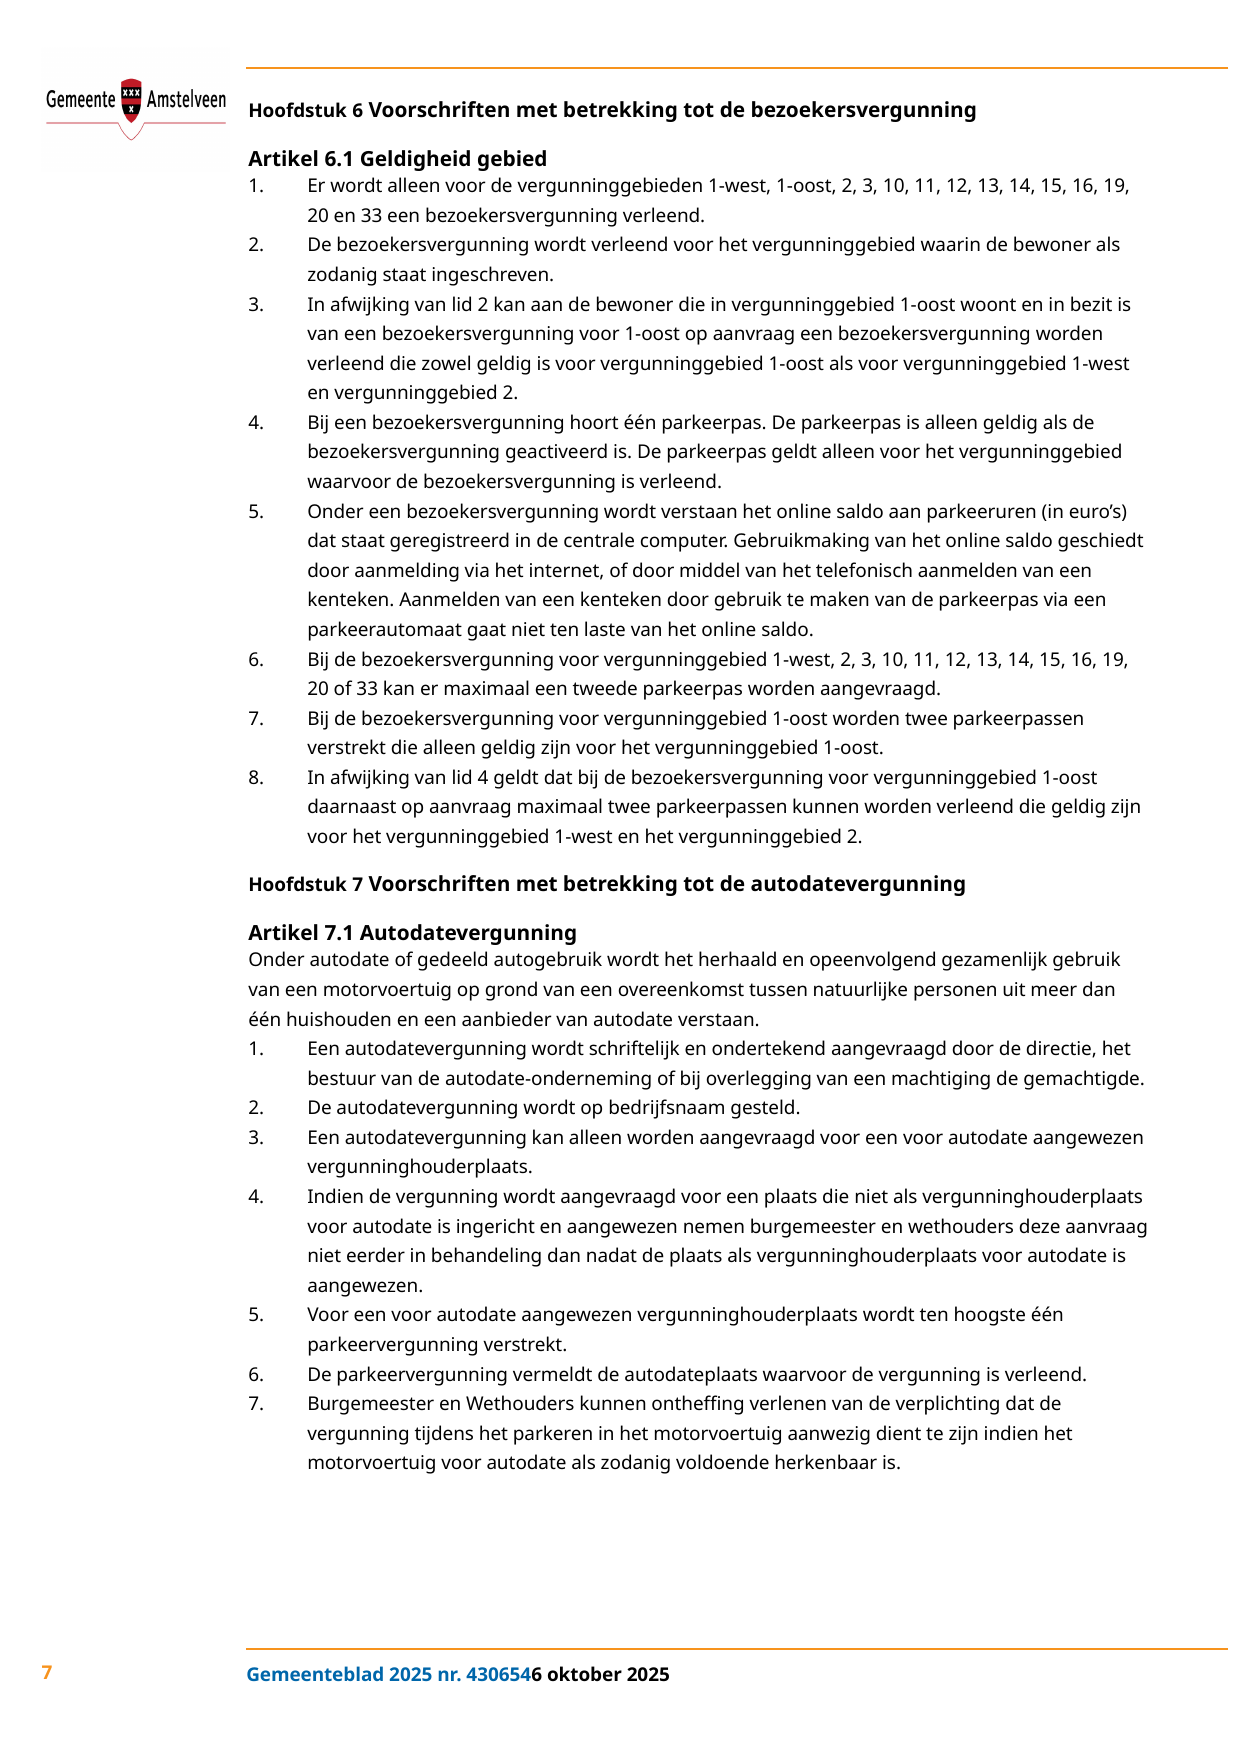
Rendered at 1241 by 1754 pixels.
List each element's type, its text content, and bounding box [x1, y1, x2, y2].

list Burgemeester en Wethouders kunnen ontheffing verlenen van de verplichting dat de vergunning tijdens het parkeren in het motorvoertuig aanwezig dient te zijn indien het motorvoertuig voor autodate als zodanig voldoende herkenbaar is. [248, 1390, 1152, 1475]
list Indien de vergunning wordt aangevraagd voor een plaats die niet als vergunninghouderplaats voor autodate is ingericht en aangewezen nemen burgemeester en wethouders deze aanvraag niet eerder in behandeling dan nadat de plaats als vergunninghouderplaats voor autodate is aangewezen. [248, 1183, 1152, 1298]
list De bezoekersvergunning wordt verleend voor het vergunninggebied waarin de bewoner als zodanig staat ingeschreven. [248, 232, 1152, 287]
text Hoofdstuk 7 Voorschriften met betrekking tot de autodatevergunning [248, 869, 1152, 897]
text Artikel 6.1 Geldigheid gebied [248, 144, 1152, 172]
text Artikel 7.1 Autodatevergunning [248, 918, 1152, 947]
text Hoofdstuk 6 Voorschriften met betrekking tot de bezoekersvergunning [248, 95, 1152, 123]
list De autodatevergunning wordt op bedrijfsnaam gesteld. [248, 1094, 1152, 1120]
list Er wordt alleen voor de vergunninggebieden 1-west, 1-oost, 2, 3, 10, 11, 12, 13, 14, 15, 16, 19, 20 en 33 een bezoekersvergunning verleend. [248, 172, 1152, 228]
text Onder autodate of gedeeld autogebruik wordt het herhaald en opeenvolgend gezamenlijk gebruik van een motorvoertuig op grond van een overeenkomst tussen natuurlijke personen uit meer dan één huishouden en een aanbieder van autodate verstaan. [248, 947, 1152, 1032]
list De parkeervergunning vermeldt de autodateplaats waarvoor de vergunning is verleend. [248, 1361, 1152, 1387]
list In afwijking van lid 2 kan aan de bewoner die in vergunninggebied 1-oost woont en in bezit is van een bezoekersvergunning voor 1-oost op aanvraag een bezoekersvergunning worden verleend die zowel geldig is voor vergunninggebied 1-oost als voor vergunninggebied 1-west en vergunninggebied 2. [248, 291, 1152, 405]
list Een autodatevergunning kan alleen worden aangevraagd voor een voor autodate aangewezen vergunninghouderplaats. [248, 1124, 1152, 1179]
list Bij de bezoekersvergunning voor vergunninggebied 1-west, 2, 3, 10, 11, 12, 13, 14, 15, 16, 19, 20 of 33 kan er maximaal een tweede parkeerpas worden aangevraagd. [248, 646, 1152, 701]
picture [41, 47, 231, 172]
list In afwijking van lid 4 geldt dat bij de bezoekersvergunning voor vergunninggebied 1-oost daarnaast op aanvraag maximaal twee parkeerpassen kunnen worden verleend die geldig zijn voor het vergunninggebied 1-west en het vergunninggebied 2. [248, 764, 1152, 849]
list Onder een bezoekersvergunning wordt verstaan het online saldo aan parkeeruren (in euro’s) dat staat geregistreerd in de centrale computer. Gebruikmaking van het online saldo geschiedt door aanmelding via het internet, of door middel van het telefonisch aanmelden van een kenteken. Aanmelden van een kenteken door gebruik te maken van de parkeerpas via een parkeerautomaat gaat niet ten laste van het online saldo. [248, 498, 1152, 642]
list Een autodatevergunning wordt schriftelijk en ondertekend aangevraagd door de directie, het bestuur van de autodate-onderneming of bij overlegging van een machtiging de gemachtigde. [248, 1035, 1152, 1091]
list Bij een bezoekersvergunning hoort één parkeerpas. De parkeerpas is alleen geldig als de bezoekersvergunning geactiveerd is. De parkeerpas geldt alleen voor het vergunninggebied waarvoor de bezoekersvergunning is verleend. [248, 409, 1152, 494]
list Bij de bezoekersvergunning voor vergunninggebied 1-oost worden twee parkeerpassen verstrekt die alleen geldig zijn voor het vergunninggebied 1-oost. [248, 705, 1152, 760]
list Voor een voor autodate aangewezen vergunninghouderplaats wordt ten hoogste één parkeervergunning verstrekt. [248, 1302, 1152, 1357]
